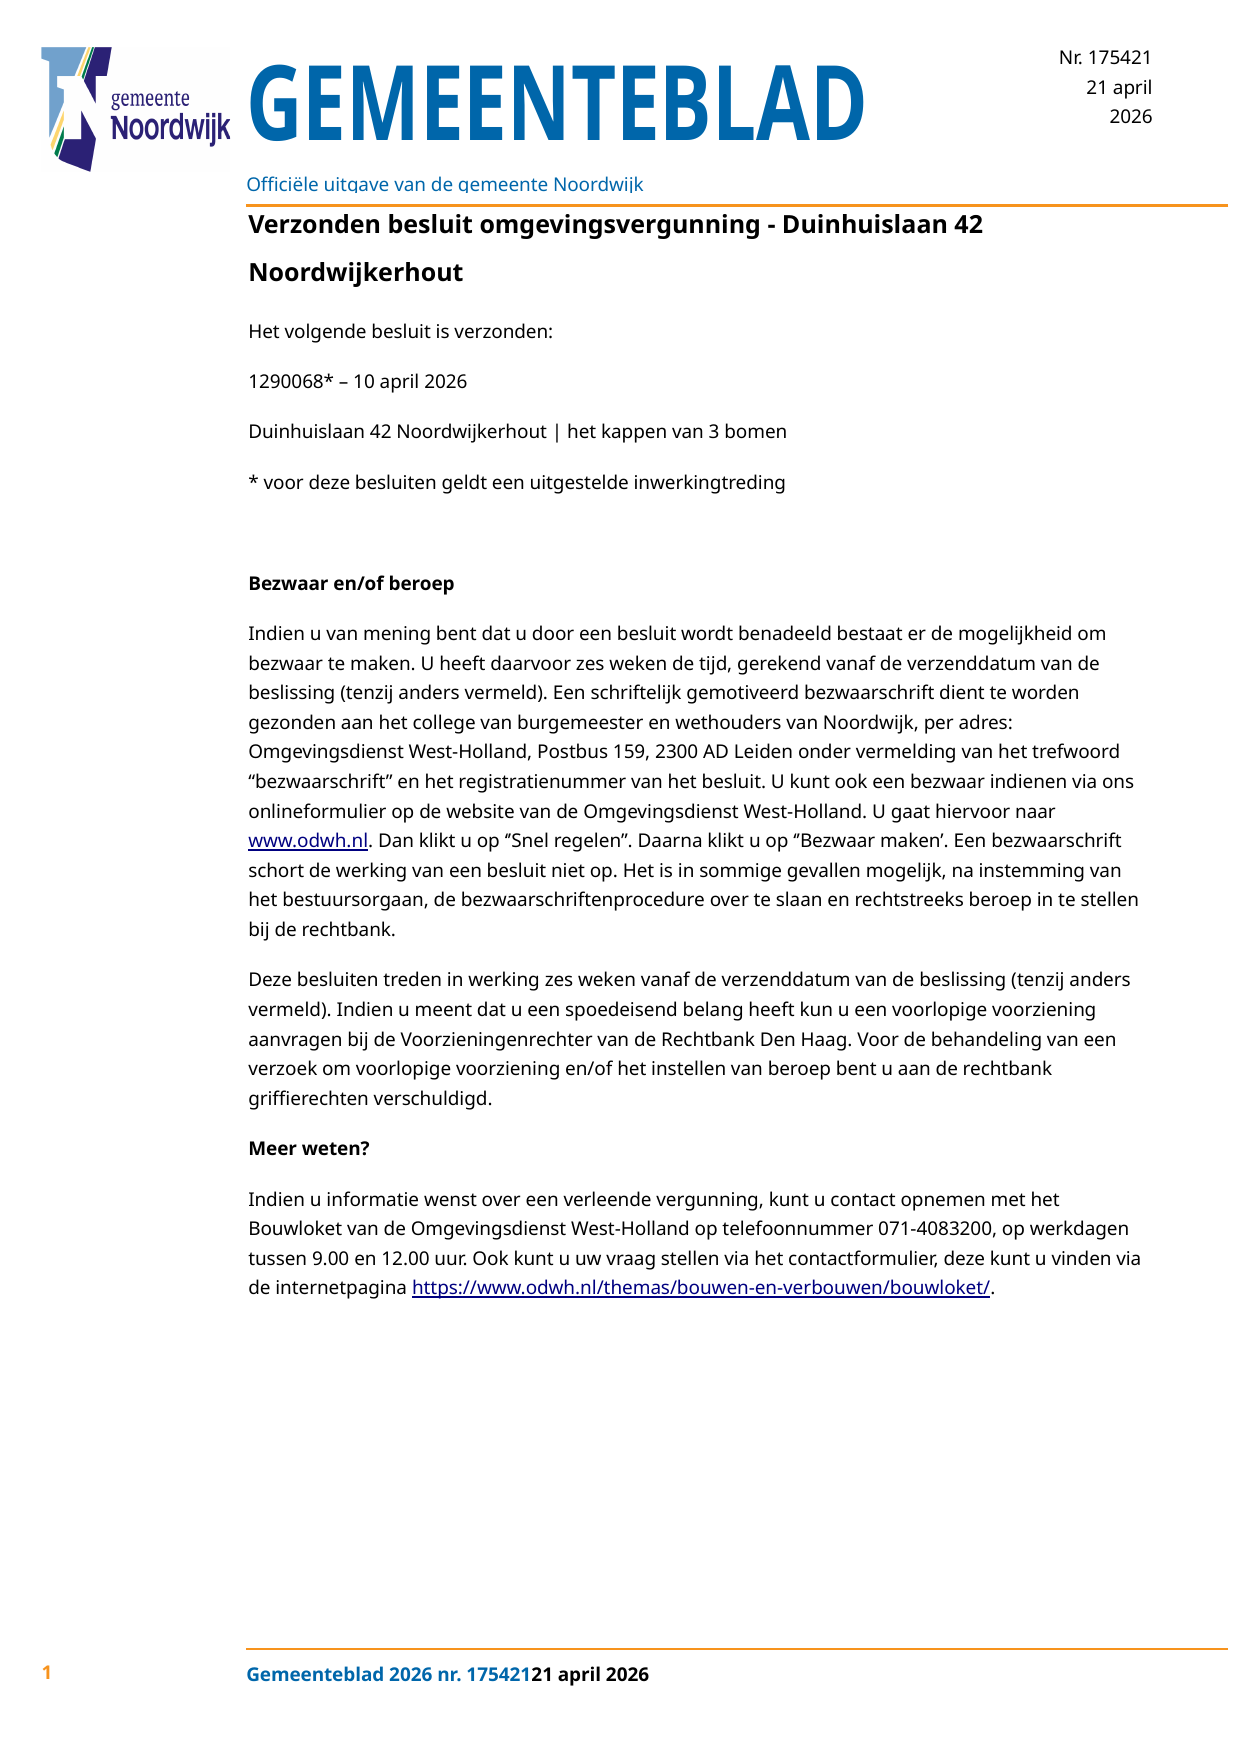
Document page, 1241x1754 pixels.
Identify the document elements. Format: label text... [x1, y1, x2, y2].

text Duinhuislaan 42 Noordwijkerhout | het kappen van 3 bomen [248, 419, 1152, 444]
text Deze besluiten treden in werking zes weken vanaf de verzenddatum van de beslissing (tenzij anders vermeld). Indien u meent dat u een spoedeisend belang heeft kun u een voorlopige voorziening aanvragen bij de Voorzieningenrechter van de Rechtbank Den Haag. Voor de behandeling van een verzoek om voorlopige voorziening en/of het instellen van beroep bent u aan de rechtbank griffierechten verschuldigd. [248, 967, 1152, 1111]
text Bezwaar en/of beroep [248, 570, 1152, 596]
text Het volgende besluit is verzonden: [248, 318, 1152, 344]
text * voor deze besluiten geldt een uitgestelde inwerkingtreding [248, 469, 1152, 495]
text Indien u informatie wenst over een verleende vergunning, kunt u contact opnemen met het Bouwloket van de Omgevingsdienst West-Holland op telefoonnummer 071-4083200, op werkdagen tussen 9.00 en 12.00 uur. Ook kunt u uw vraag stellen via het contactformulier, deze kunt u vinden via de internetpagina https://www.odwh.nl/themas/bouwen-en-verbouwen/bouwloket/. [248, 1186, 1152, 1300]
text Indien u van mening bent dat u door een besluit wordt benadeeld bestaat er de mogelijkheid om bezwaar te maken. U heeft daarvoor zes weken de tijd, gerekend vanaf de verzenddatum van de beslissing (tenzij anders vermeld). Een schriftelijk gemotiveerd bezwaarschrift dient te worden gezonden aan het college van burgemeester en wethouders van Noordwijk, per adres: Omgevingsdienst West-Holland, Postbus 159, 2300 AD Leiden onder vermelding van het trefwoord “bezwaarschrift” en het registratienummer van het besluit. U kunt ook een bezwaar indienen via ons onlineformulier op de website van de Omgevingsdienst West-Holland. U gaat hiervoor naar www.odwh.nl. Dan klikt u op ‘’Snel regelen”. Daarna klikt u op ‘’Bezwaar maken’. Een bezwaarschrift schort de werking van een besluit niet op. Het is in sommige gevallen mogelijk, na instemming van het bestuursorgaan, de bezwaarschriftenprocedure over te slaan en rechtstreeks beroep in te stellen bij de rechtbank. [248, 620, 1152, 942]
picture [41, 47, 231, 172]
text Verzonden besluit omgevingsvergunning - Duinhuislaan 42 Noordwijkerhout [248, 207, 1152, 288]
text 1290068* – 10 april 2026 [248, 368, 1152, 394]
text Meer weten? [248, 1135, 1152, 1161]
